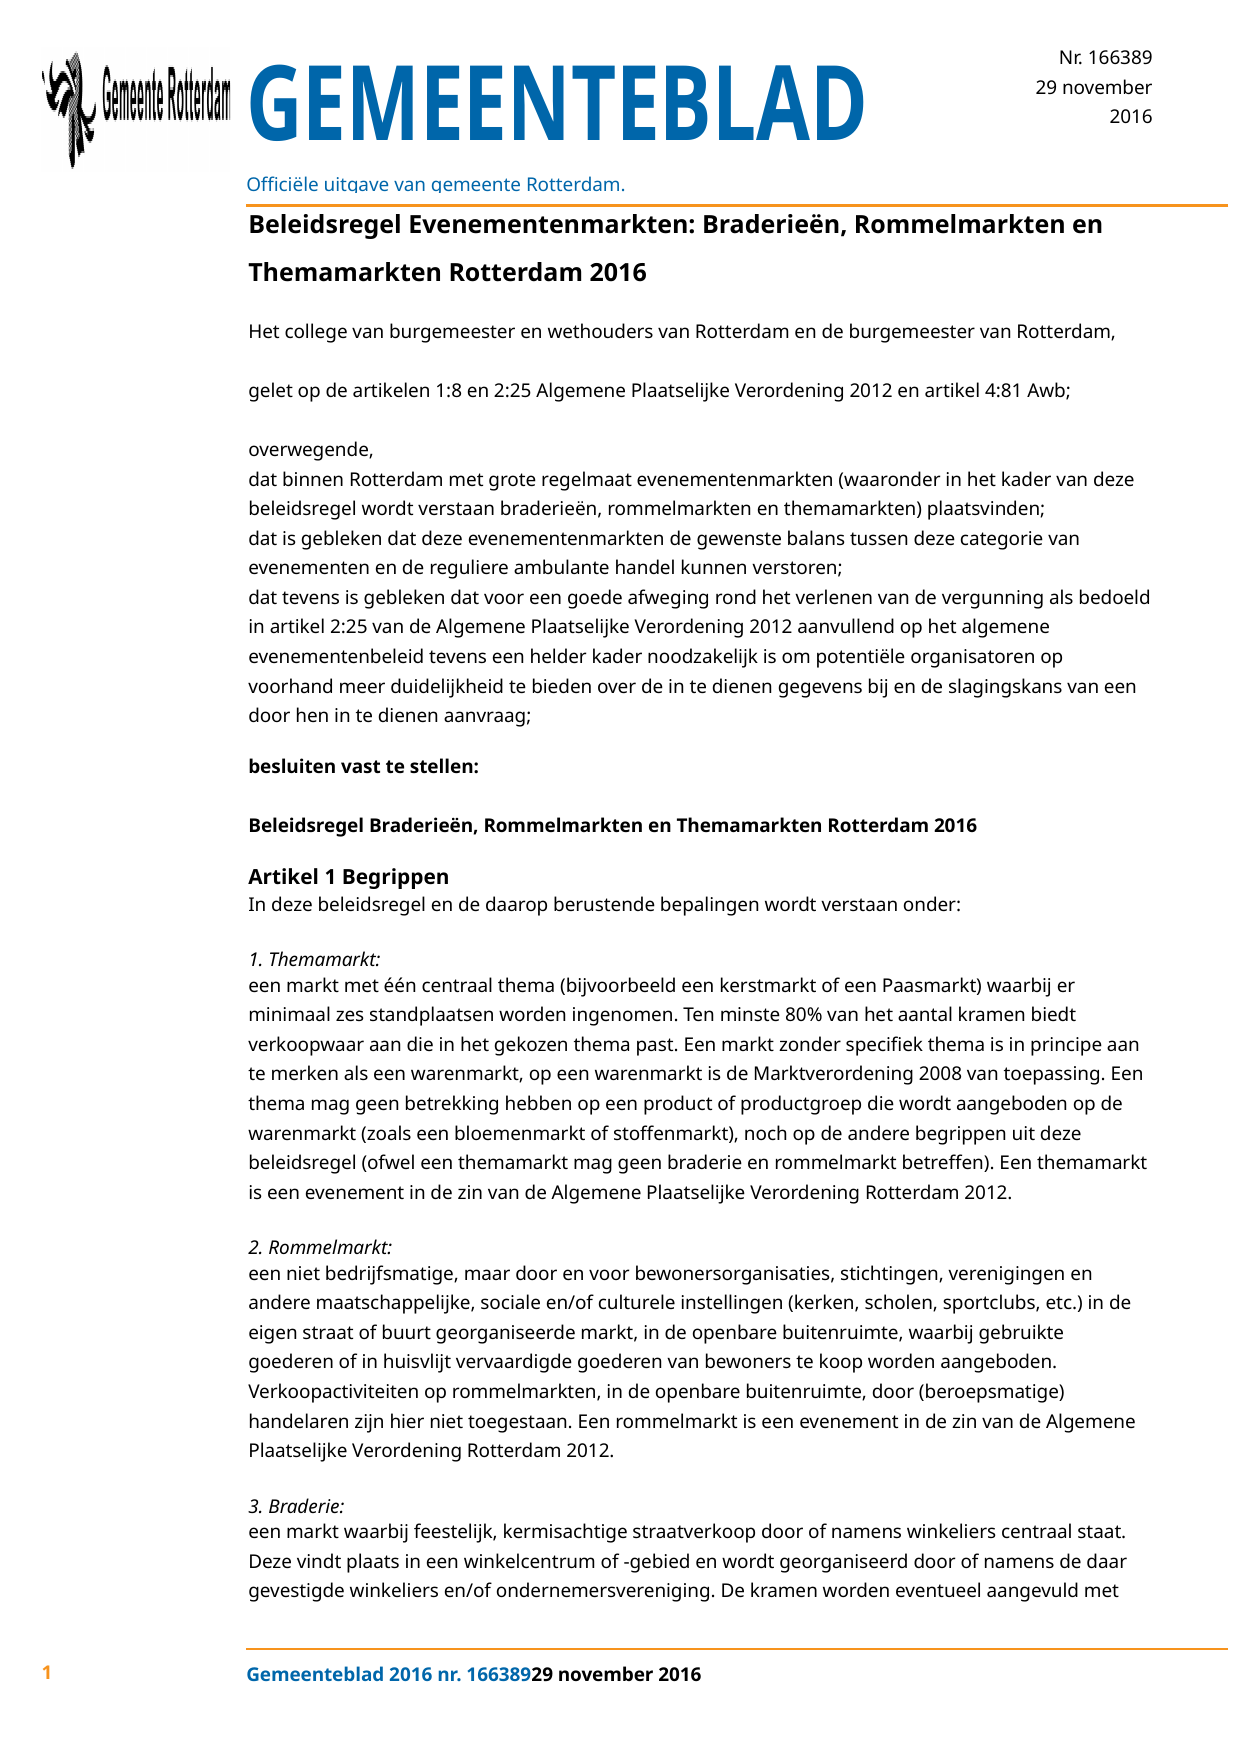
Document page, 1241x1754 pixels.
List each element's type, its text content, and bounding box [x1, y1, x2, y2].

text Beleidsregel Evenementenmarkten: Braderieën, Rommelmarkten en Themamarkten Rotterdam 2016 [248, 207, 1152, 288]
text 3. Braderie: [248, 1493, 1152, 1518]
text In deze beleidsregel en de daarop berustende bepalingen wordt verstaan onder: [248, 891, 1152, 917]
text Beleidsregel Braderieën, Rommelmarkten en Themamarkten Rotterdam 2016 [248, 812, 1152, 838]
text besluiten vast te stellen: [248, 753, 1152, 778]
text Het college van burgemeester en wethouders van Rotterdam en de burgemeester van Rotterdam, [248, 318, 1152, 344]
text dat is gebleken dat deze evenementenmarkten de gewenste balans tussen deze categorie van evenementen en de reguliere ambulante handel kunnen verstoren; [248, 525, 1152, 580]
text 2. Rommelmarkt: [248, 1234, 1152, 1260]
text een niet bedrijfsmatige, maar door en voor bewonersorganisaties, stichtingen, verenigingen en andere maatschappelijke, sociale en/of culturele instellingen (kerken, scholen, sportclubs, etc.) in de eigen straat of buurt georganiseerde markt, in de openbare buitenruimte, waarbij gebruikte goederen of in huisvlijt vervaardigde goederen van bewoners te koop worden aangeboden. Verkoopactiviteiten op rommelmarkten, in de openbare buitenruimte, door (beroepsmatige) handelaren zijn hier niet toegestaan. Een rommelmarkt is een evenement in de zin van de Algemene Plaatselijke Verordening Rotterdam 2012. [248, 1260, 1152, 1463]
text Artikel 1 Begrippen [248, 862, 1152, 891]
text dat binnen Rotterdam met grote regelmaat evenementenmarkten (waaronder in het kader van deze beleidsregel wordt verstaan braderieën, rommelmarkten en themamarkten) plaatsvinden; [248, 466, 1152, 521]
text een markt met één centraal thema (bijvoorbeeld een kerstmarkt of een Paasmarkt) waarbij er minimaal zes standplaatsen worden ingenomen. Ten minste 80% van het aantal kramen biedt verkoopwaar aan die in het gekozen thema past. Een markt zonder specifiek thema is in principe aan te merken als een warenmarkt, op een warenmarkt is de Marktverordening 2008 van toepassing. Een thema mag geen betrekking hebben op een product of productgroep die wordt aangeboden op de warenmarkt (zoals een bloemenmarkt of stoffenmarkt), noch op de andere begrippen uit deze beleidsregel (ofwel een themamarkt mag geen braderie en rommelmarkt betreffen). Een themamarkt is een evenement in de zin van de Algemene Plaatselijke Verordening Rotterdam 2012. [248, 972, 1152, 1205]
text een markt waarbij feestelijk, kermisachtige straatverkoop door of namens winkeliers centraal staat. Deze vindt plaats in een winkelcentrum of -gebied en wordt georganiseerd door of namens de daar gevestigde winkeliers en/of ondernemersvereniging. De kramen worden eventueel aangevuld met [248, 1518, 1152, 1603]
text 1. Themamarkt: [248, 946, 1152, 972]
text gelet op de artikelen 1:8 en 2:25 Algemene Plaatselijke Verordening 2012 en artikel 4:81 Awb; [248, 377, 1152, 403]
text overwegende, [248, 436, 1152, 462]
text dat tevens is gebleken dat voor een goede afweging rond het verlenen van de vergunning als bedoeld in artikel 2:25 van de Algemene Plaatselijke Verordening 2012 aanvullend op het algemene evenementenbeleid tevens een helder kader noodzakelijk is om potentiёle organisatoren op voorhand meer duidelijkheid te bieden over de in te dienen gegevens bij en de slagingskans van een door hen in te dienen aanvraag; [248, 584, 1152, 728]
picture [41, 47, 231, 172]
